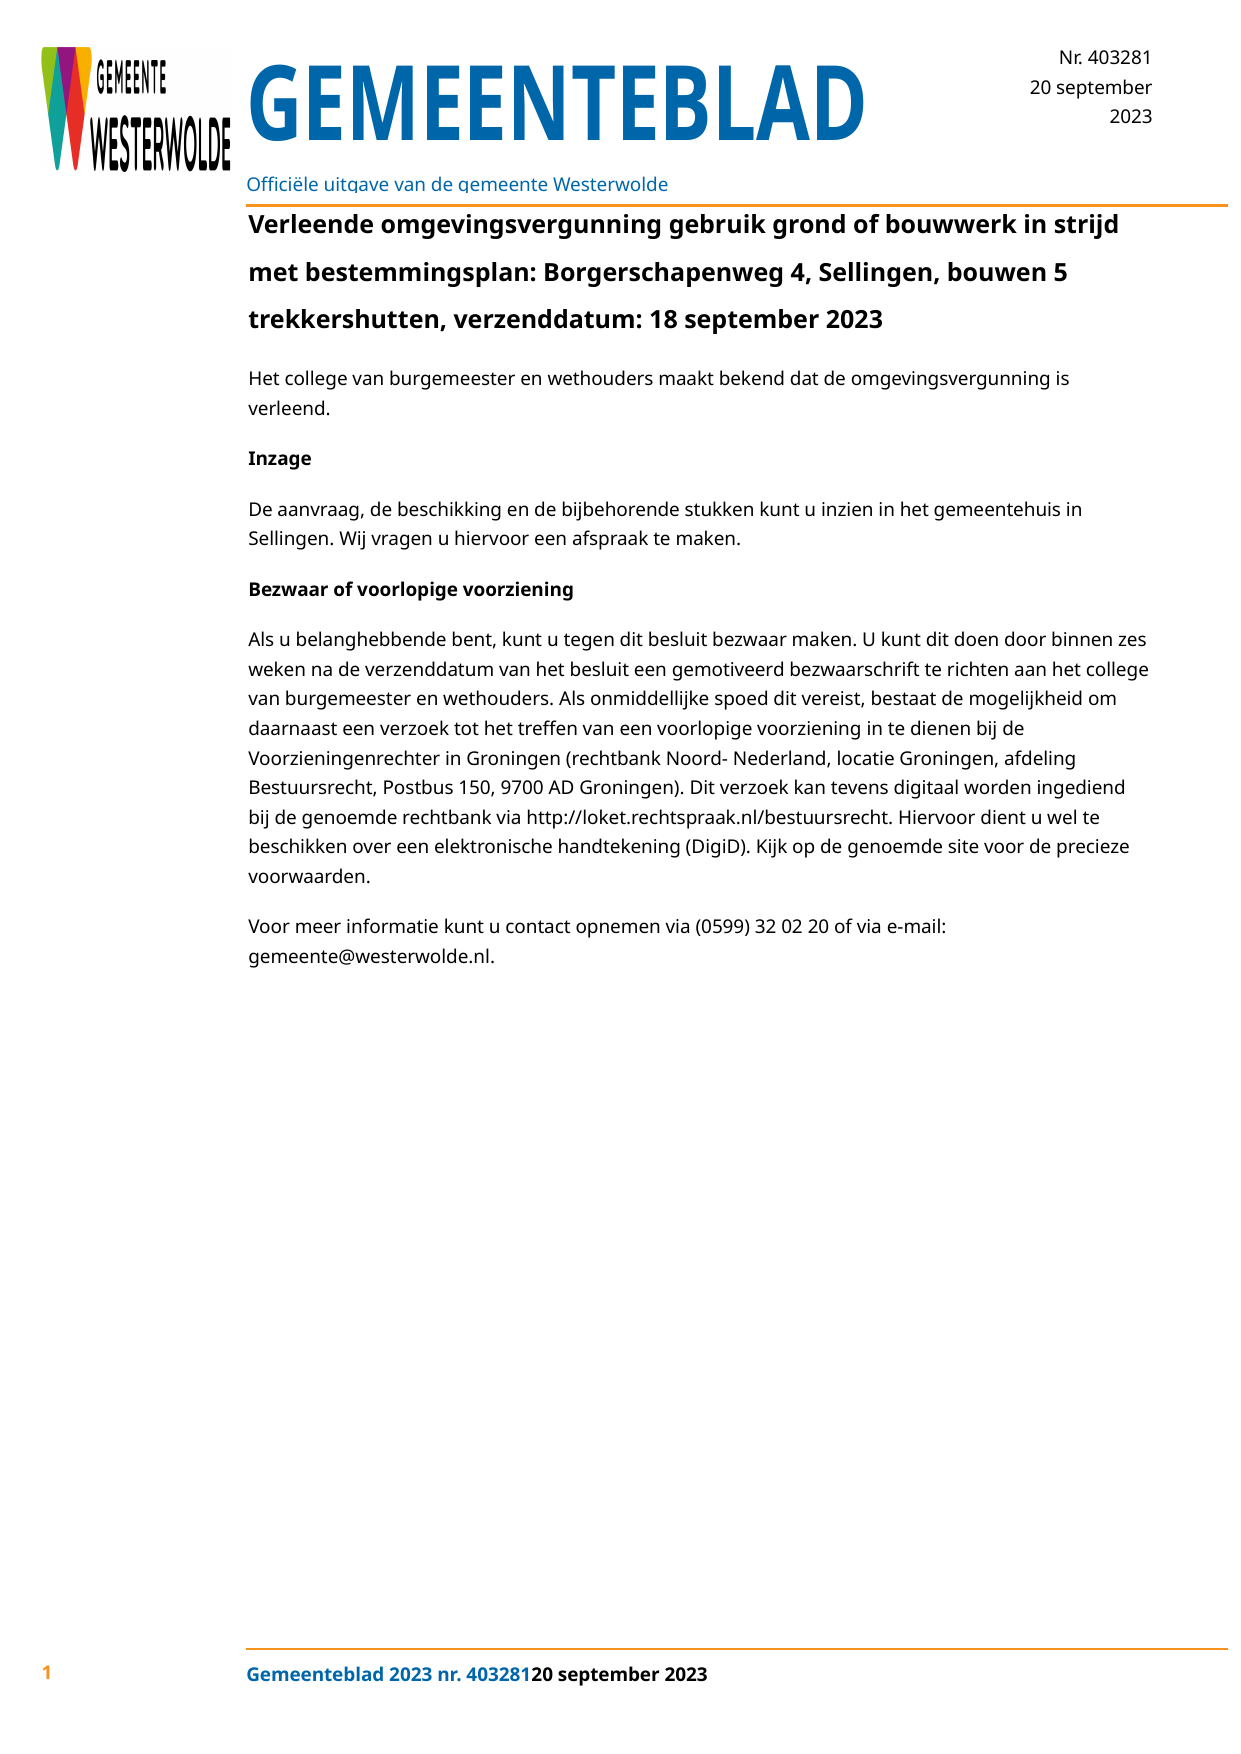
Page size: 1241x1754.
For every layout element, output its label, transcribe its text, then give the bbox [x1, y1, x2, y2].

text Bezwaar of voorlopige voorziening [248, 576, 1152, 602]
text Als u belanghebbende bent, kunt u tegen dit besluit bezwaar maken. U kunt dit doen door binnen zes weken na de verzenddatum van het besluit een gemotiveerd bezwaarschrift te richten aan het college van burgemeester en wethouders. Als onmiddellijke spoed dit vereist, bestaat de mogelijkheid om daarnaast een verzoek tot het treffen van een voorlopige voorziening in te dienen bij de Voorzieningenrechter in Groningen (rechtbank Noord- Nederland, locatie Groningen, afdeling Bestuursrecht, Postbus 150, 9700 AD Groningen). Dit verzoek kan tevens digitaal worden ingediend bij de genoemde rechtbank via http://loket.rechtspraak.nl/bestuursrecht. Hiervoor dient u wel te beschikken over een elektronische handtekening (DigiD). Kijk op de genoemde site voor de precieze voorwaarden. [248, 626, 1152, 889]
text De aanvraag, de beschikking en de bijbehorende stukken kunt u inzien in het gemeentehuis in Sellingen. Wij vragen u hiervoor een afspraak te maken. [248, 496, 1152, 551]
text Het college van burgemeester en wethouders maakt bekend dat de omgevingsvergunning is verleend. [248, 366, 1152, 421]
text Verleende omgevingsvergunning gebruik grond of bouwwerk in strijd met bestemmingsplan: Borgerschapenweg 4, Sellingen, bouwen 5 trekkershutten, verzenddatum: 18 september 2023 [248, 207, 1152, 336]
picture [41, 47, 231, 172]
text Inzage [248, 446, 1152, 471]
text Voor meer informatie kunt u contact opnemen via (0599) 32 02 20 of via e-mail: gemeente@westerwolde.nl. [248, 913, 1152, 969]
